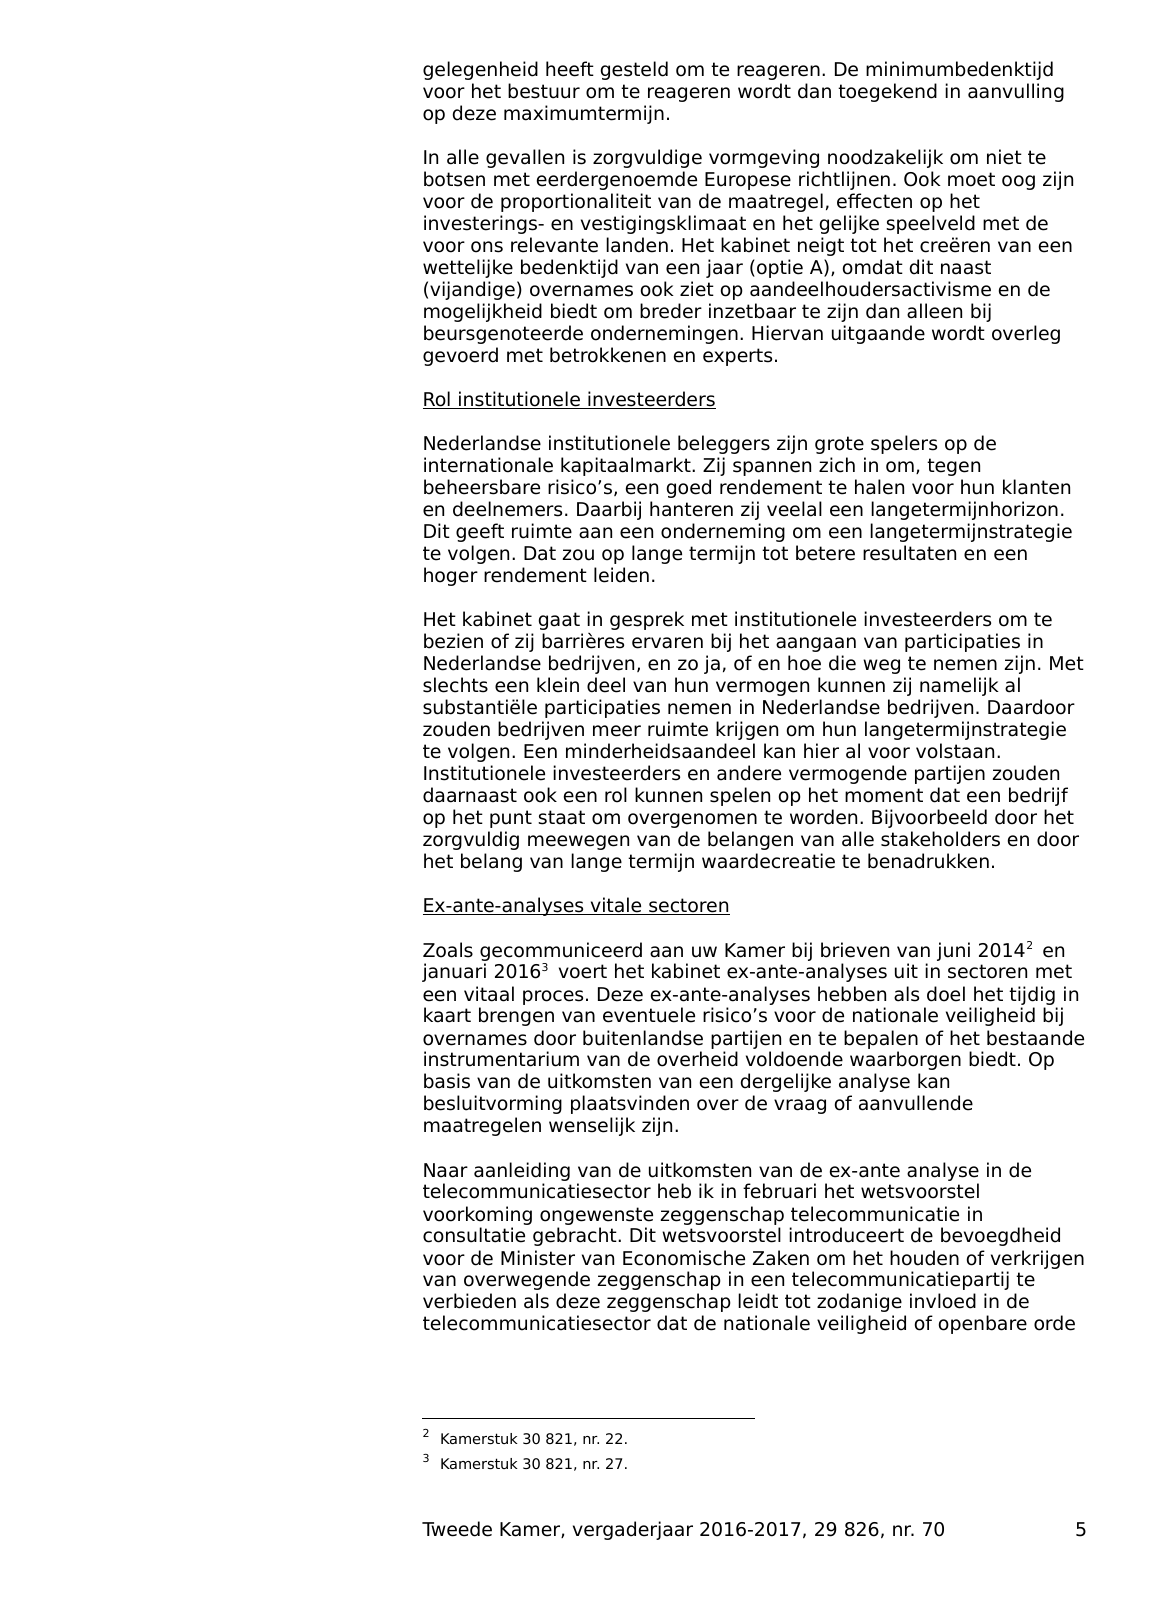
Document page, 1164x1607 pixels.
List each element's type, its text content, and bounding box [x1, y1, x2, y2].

text gelegenheid heeft gesteld om te reageren. De minimumbedenktijd voor het bestuur om te reageren wordt dan toegekend in aanvulling op deze maximumtermijn. [422, 59, 1087, 125]
subtitle Ex-ante-analyses vitale sectoren [422, 895, 1087, 917]
text Kamerstuk 30 821, nr. 27. [422, 1452, 1087, 1474]
text Kamerstuk 30 821, nr. 22. [422, 1427, 1087, 1449]
text Het kabinet gaat in gesprek met institutionele investeerders om te bezien of zij barrières ervaren bij het aangaan van participaties in Nederlandse bedrijven, en zo ja, of en hoe die weg te nemen zijn. Met slechts een klein deel van hun vermogen kunnen zij namelijk al substantiële participaties nemen in Nederlandse bedrijven. Daardoor zouden bedrijven meer ruimte krijgen om hun langetermijnstrategie te volgen. Een minderheidsaandeel kan hier al voor volstaan. Institutionele investeerders en andere vermogende partijen zouden daarnaast ook een rol kunnen spelen op het moment dat een bedrijf op het punt staat om overgenomen te worden. Bijvoorbeeld door het zorgvuldig meewegen van de belangen van alle stakeholders en door het belang van lange termijn waardecreatie te benadrukken. [422, 609, 1087, 873]
text Nederlandse institutionele beleggers zijn grote spelers op de internationale kapitaalmarkt. Zij spannen zich in om, tegen beheersbare risico’s, een goed rendement te halen voor hun klanten en deelnemers. Daarbij hanteren zij veelal een langetermijnhorizon. Dit geeft ruimte aan een onderneming om een langetermijnstrategie te volgen. Dat zou op lange termijn tot betere resultaten en een hoger rendement leiden. [422, 433, 1087, 587]
text Zoals gecommuniceerd aan uw Kamer bij brieven van juni 2014 en januari 2016 voert het kabinet ex-ante-analyses uit in sectoren met een vitaal proces. Deze ex-ante-analyses hebben als doel het tijdig in kaart brengen van eventuele risico’s voor de nationale veiligheid bij overnames door buitenlandse partijen en te bepalen of het bestaande instrumentarium van de overheid voldoende waarborgen biedt. Op basis van de uitkomsten van een dergelijke analyse kan besluitvorming plaatsvinden over de vraag of aanvullende maatregelen wenselijk zijn. [422, 939, 1087, 1137]
text In alle gevallen is zorgvuldige vormgeving noodzakelijk om niet te botsen met eerdergenoemde Europese richtlijnen. Ook moet oog zijn voor de proportionaliteit van de maatregel, effecten op het investerings- en vestigingsklimaat en het gelijke speelveld met de voor ons relevante landen. Het kabinet neigt tot het creëren van een wettelijke bedenktijd van een jaar (optie A), omdat dit naast (vijandige) overnames ook ziet op aandeelhoudersactivisme en de mogelijkheid biedt om breder inzetbaar te zijn dan alleen bij beursgenoteerde ondernemingen. Hiervan uitgaande wordt overleg gevoerd met betrokkenen en experts. [422, 147, 1087, 367]
subtitle Rol institutionele investeerders [422, 389, 1087, 411]
text Naar aanleiding van de uitkomsten van de ex-ante analyse in de telecommunicatiesector heb ik in februari het wetsvoorstel voorkoming ongewenste zeggenschap telecommunicatie in consultatie gebracht. Dit wetsvoorstel introduceert de bevoegdheid voor de Minister van Economische Zaken om het houden of verkrijgen van overwegende zeggenschap in een telecommunicatiepartij te verbieden als deze zeggenschap leidt tot zodanige invloed in de telecommunicatiesector dat de nationale veiligheid of openbare orde [422, 1159, 1087, 1335]
